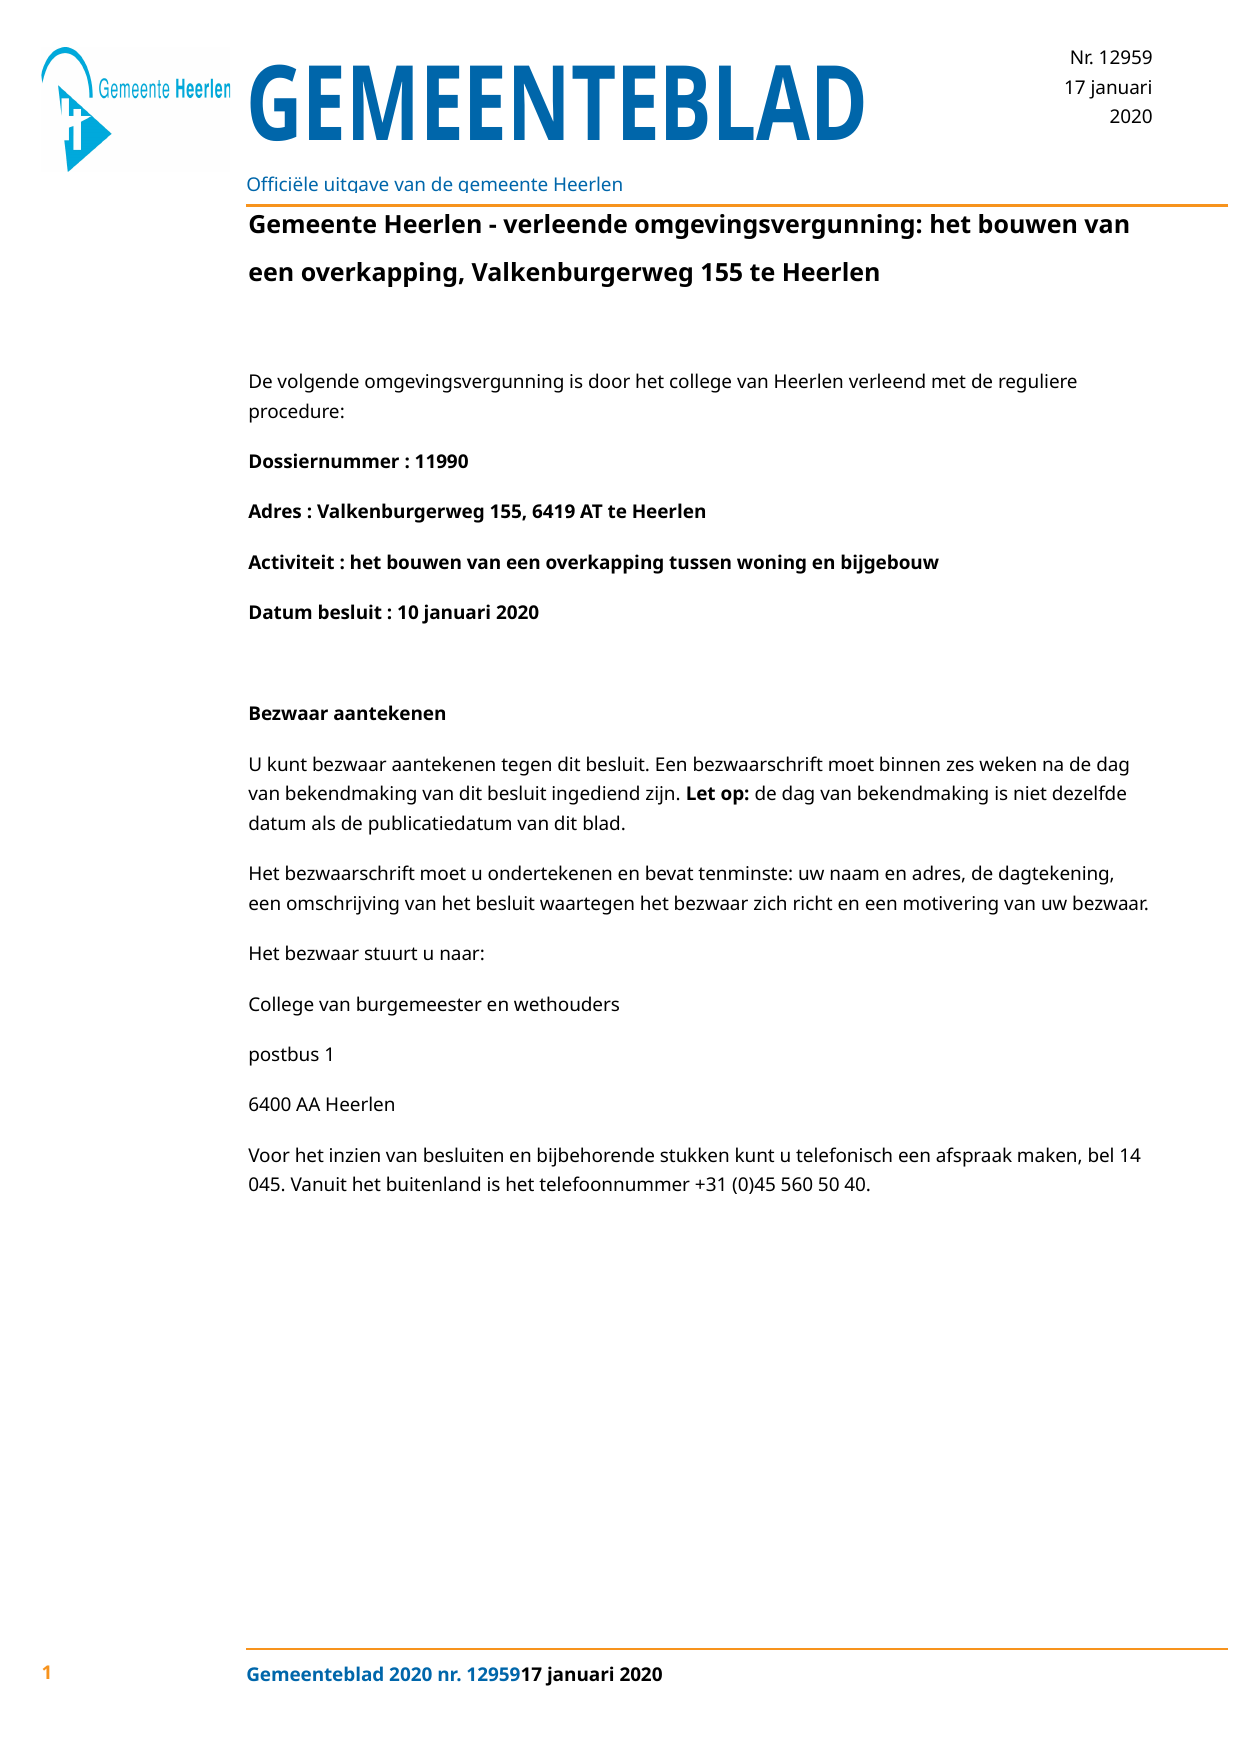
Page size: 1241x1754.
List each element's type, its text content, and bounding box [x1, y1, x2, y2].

text Bezwaar aantekenen [248, 700, 1152, 726]
text Dossiernummer : 11990 [248, 448, 1152, 474]
text Activiteit : het bouwen van een overkapping tussen woning en bijgebouw [248, 549, 1152, 575]
text Gemeente Heerlen - verleende omgevingsvergunning: het bouwen van een overkapping, Valkenburgerweg 155 te Heerlen [248, 207, 1152, 288]
text Voor het inzien van besluiten en bijbehorende stukken kunt u telefonisch een afspraak maken, bel 14 045. Vanuit het buitenland is het telefoonnummer +31 (0)45 560 50 40. [248, 1142, 1152, 1197]
picture [41, 47, 231, 172]
text College van burgemeester en wethouders [248, 991, 1152, 1017]
text U kunt bezwaar aantekenen tegen dit besluit. Een bezwaarschrift moet binnen zes weken na de dag van bekendmaking van dit besluit ingediend zijn. Let op: de dag van bekendmaking is niet dezelfde datum als de publicatiedatum van dit blad. [248, 751, 1152, 836]
text Het bezwaarschrift moet u ondertekenen en bevat tenminste: uw naam en adres, de dagtekening, een omschrijving van het besluit waartegen het bezwaar zich richt en een motivering van uw bezwaar. [248, 860, 1152, 916]
text postbus 1 [248, 1041, 1152, 1067]
text Het bezwaar stuurt u naar: [248, 940, 1152, 966]
text 6400 AA Heerlen [248, 1092, 1152, 1117]
text Adres : Valkenburgerweg 155, 6419 AT te Heerlen [248, 499, 1152, 524]
picture [41, 47, 59, 70]
text De volgende omgevingsvergunning is door het college van Heerlen verleend met de reguliere procedure: [248, 368, 1152, 424]
text Datum besluit : 10 januari 2020 [248, 599, 1152, 625]
